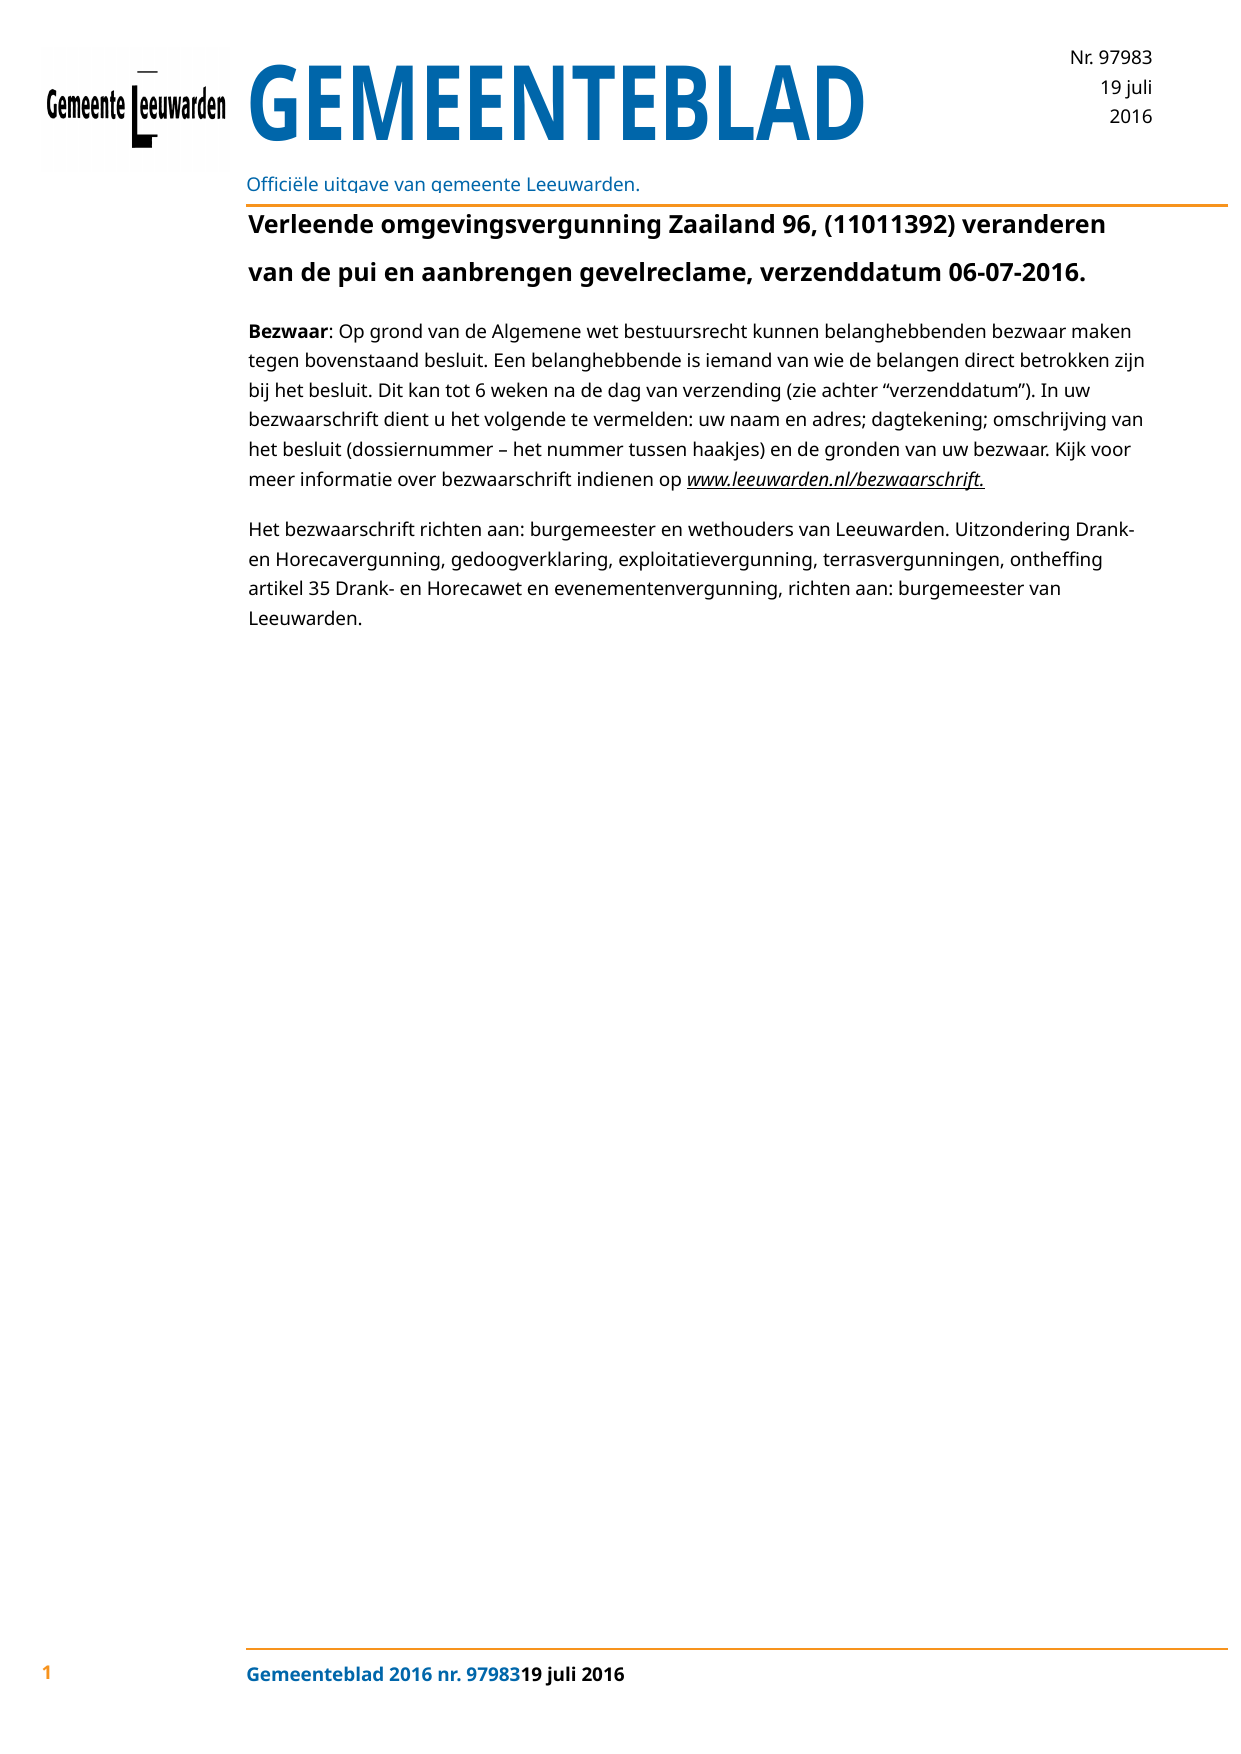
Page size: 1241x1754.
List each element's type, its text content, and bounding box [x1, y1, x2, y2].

text Verleende omgevingsvergunning Zaailand 96, (11011392) veranderen van de pui en aanbrengen gevelreclame, verzenddatum 06-07-2016. [248, 207, 1152, 288]
text Het bezwaarschrift richten aan: burgemeester en wethouders van Leeuwarden. Uitzondering Drank- en Horecavergunning, gedoogverklaring, exploitatievergunning, terrasvergunningen, ontheffing artikel 35 Drank- en Horecawet en evenementenvergunning, richten aan: burgemeester van Leeuwarden. [248, 516, 1152, 631]
picture [41, 47, 231, 172]
text Bezwaar: Op grond van de Algemene wet bestuursrecht kunnen belanghebbenden bezwaar maken tegen bovenstaand besluit. Een belanghebbende is iemand van wie de belangen direct betrokken zijn bij het besluit. Dit kan tot 6 weken na de dag van verzending (zie achter “verzenddatum”). In uw bezwaarschrift dient u het volgende te vermelden: uw naam en adres; dagtekening; omschrijving van het besluit (dossiernummer – het nummer tussen haakjes) en de gronden van uw bezwaar. Kijk voor meer informatie over bezwaarschrift indienen op www.leeuwarden.nl/bezwaarschrift. [248, 318, 1152, 492]
